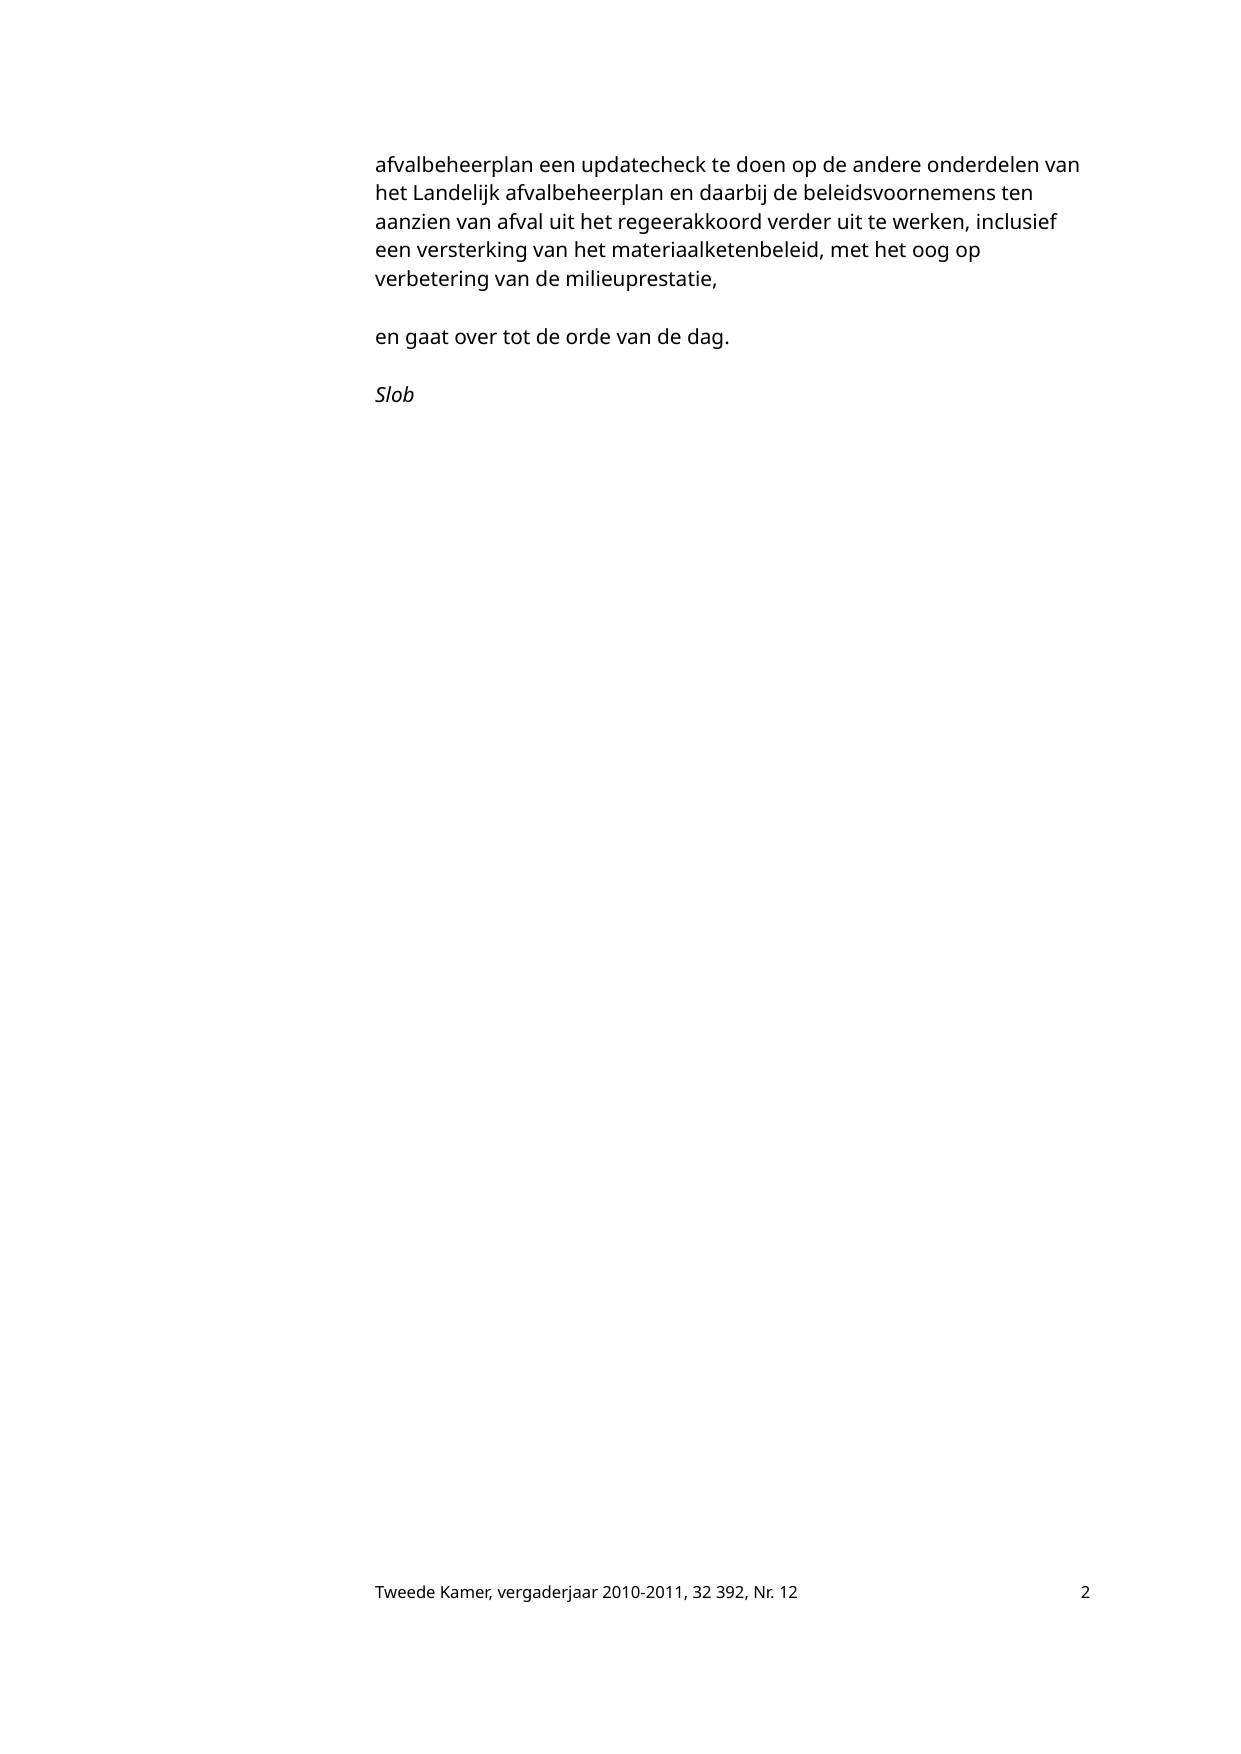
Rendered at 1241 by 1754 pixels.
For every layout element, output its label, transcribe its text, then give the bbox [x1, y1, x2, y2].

text Slob [375, 381, 1090, 409]
text en gaat over tot de orde van de dag. [375, 322, 1090, 351]
text afvalbeheerplan een updatecheck te doen op de andere onderdelen van het Landelijk afvalbeheerplan en daarbij de beleidsvoornemens ten aanzien van afval uit het regeerakkoord verder uit te werken, inclusief een versterking van het materiaalketenbeleid, met het oog op verbetering van de milieuprestatie, [375, 150, 1090, 292]
